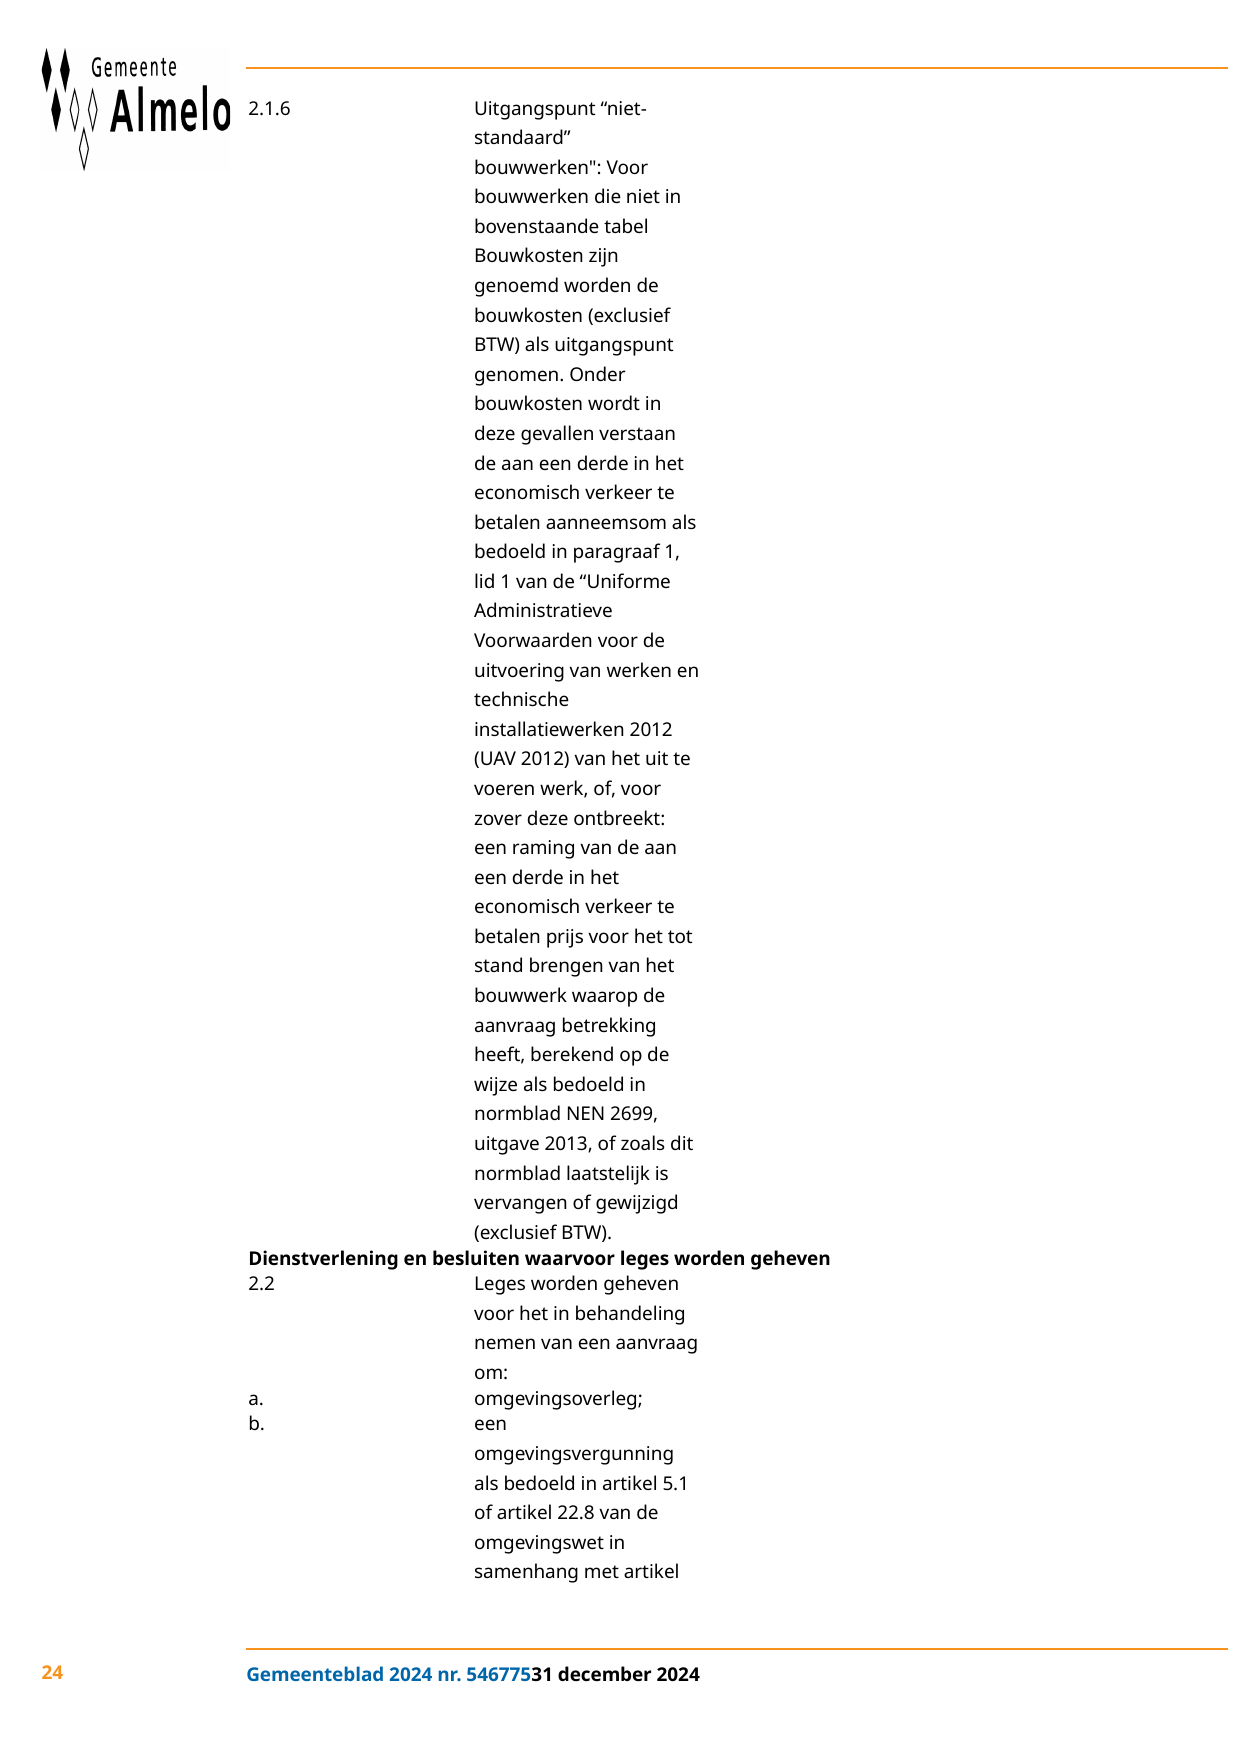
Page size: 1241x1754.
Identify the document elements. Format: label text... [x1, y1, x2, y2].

table_cell [926, 95, 1152, 1245]
table_cell [700, 1411, 926, 1584]
table_cell [926, 1411, 1152, 1584]
table_cell b. [248, 1411, 474, 1584]
table_cell Dienstverlening en besluiten waarvoor leges worden geheven [248, 1245, 926, 1270]
table_cell een omgevingsvergunning als bedoeld in artikel 5.1 of artikel 22.8 van de omgevingswet in samenhang met artikel [474, 1411, 700, 1584]
table_cell Uitgangspunt “niet-standaard” bouwwerken": Voor bouwwerken die niet in bovenstaande tabel Bouwkosten zijn genoemd worden de bouwkosten (exclusief BTW) als uitgangspunt genomen. Onder bouwkosten wordt in deze gevallen verstaan de aan een derde in het economisch verkeer te betalen aanneemsom als bedoeld in paragraaf 1, lid 1 van de “Uniforme Administratieve Voorwaarden voor de uitvoering van werken en technische installatiewerken 2012 (UAV 2012) van het uit te voeren werk, of, voor zover deze ontbreekt: een raming van de aan een derde in het economisch verkeer te betalen prijs voor het tot stand brengen van het bouwwerk waarop de aanvraag betrekking heeft, berekend op de wijze als bedoeld in normblad NEN 2699, uitgave 2013, of zoals dit normblad laatstelijk is vervangen of gewijzigd (exclusief BTW). [474, 95, 700, 1245]
picture [41, 47, 231, 172]
table_cell [926, 1270, 1152, 1385]
table_cell 2.1.6 [248, 95, 474, 1245]
table_cell [926, 1245, 1152, 1270]
table_cell 2.2 [248, 1270, 474, 1385]
table_cell omgevingsoverleg; [474, 1385, 700, 1411]
table_cell [926, 1385, 1152, 1411]
table_cell [700, 1270, 926, 1385]
table_cell a. [248, 1385, 474, 1411]
table_cell [700, 1385, 926, 1411]
table_cell Leges worden geheven voor het in behandeling nemen van een aanvraag om: [474, 1270, 700, 1385]
table_cell [700, 95, 926, 1245]
